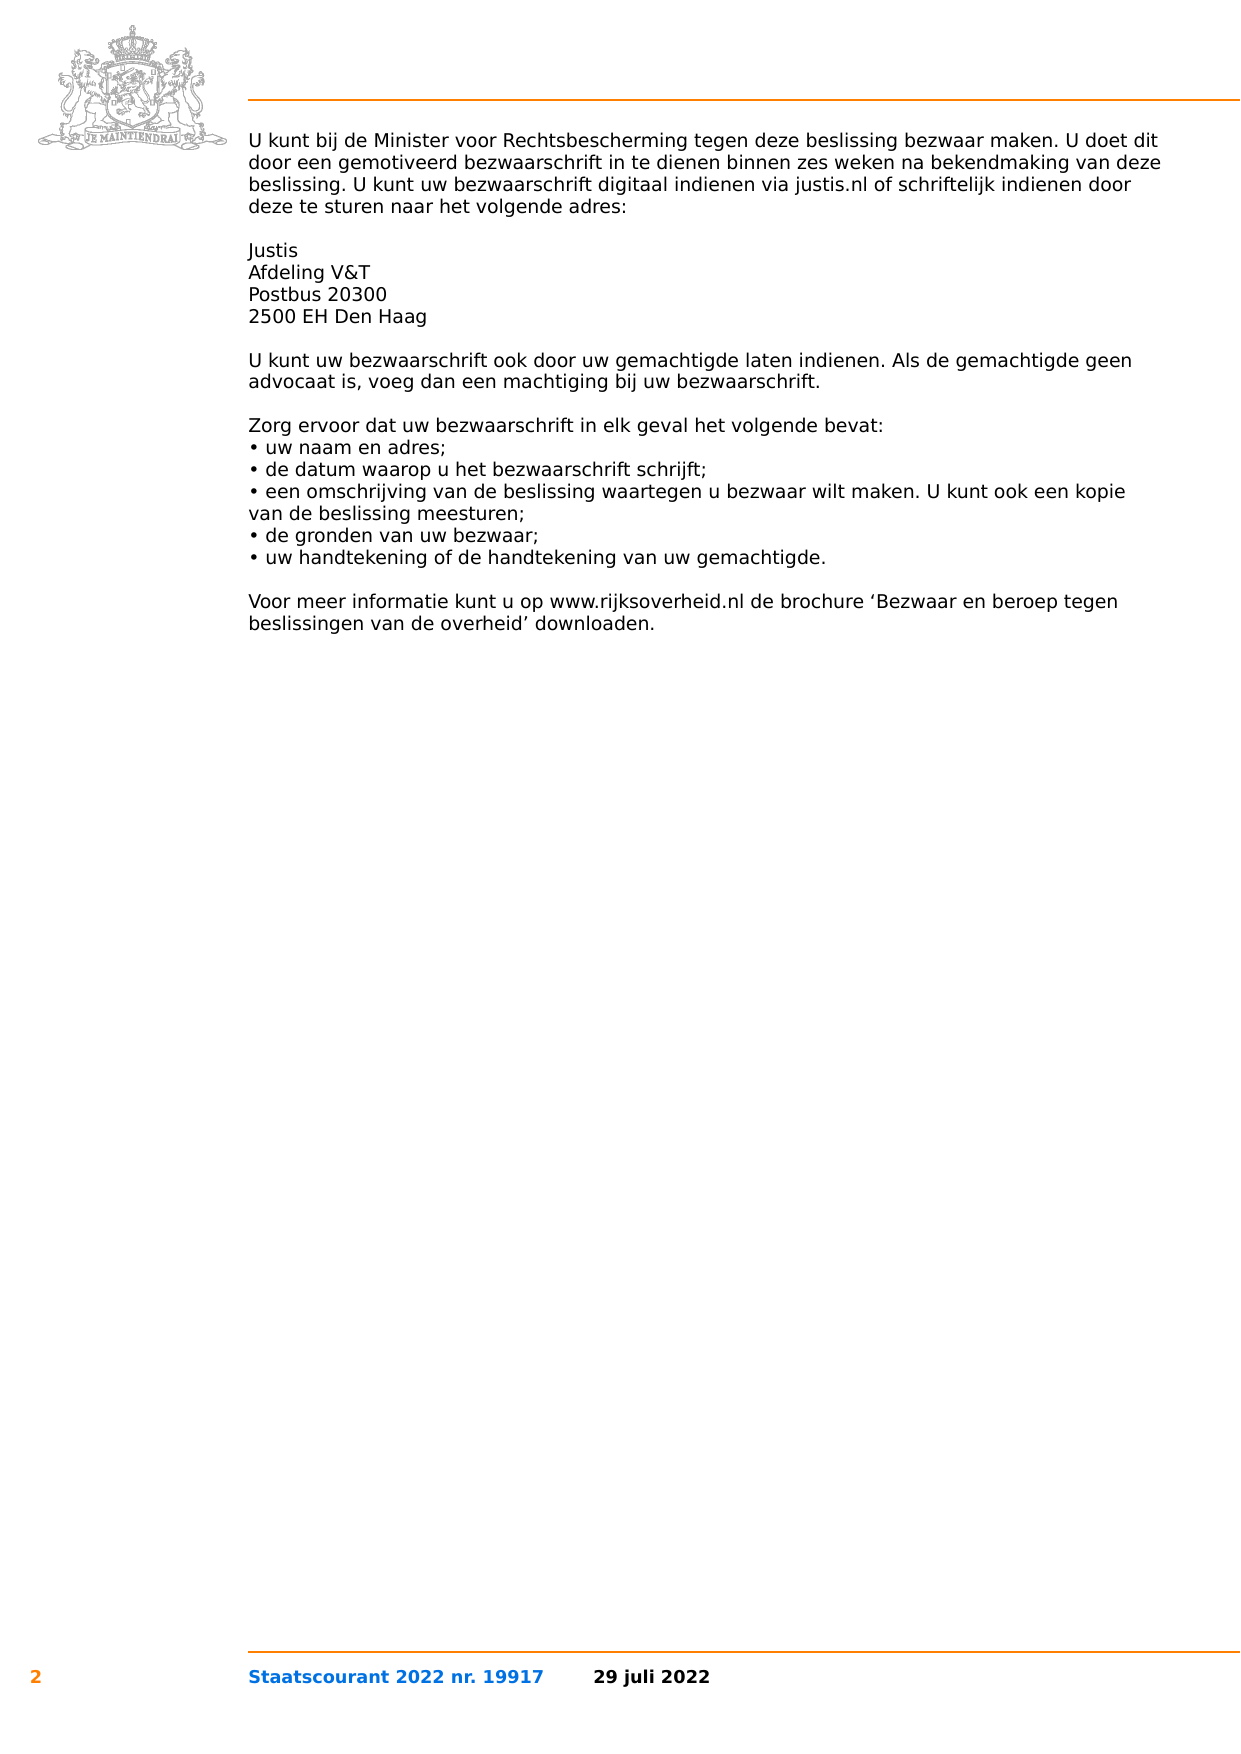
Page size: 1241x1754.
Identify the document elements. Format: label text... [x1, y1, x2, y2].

text Voor meer informatie kunt u op www.rijksoverheid.nl de brochure ‘Bezwaar en beroep tegen beslissingen van de overheid’ downloaden. [248, 591, 1163, 635]
picture [38, 25, 227, 150]
text Justis [248, 240, 1163, 262]
text 2500 EH Den Haag [248, 306, 1163, 328]
text • een omschrijving van de beslissing waartegen u bezwaar wilt maken. U kunt ook een kopie van de beslissing meesturen; [248, 481, 1163, 525]
text Zorg ervoor dat uw bezwaarschrift in elk geval het volgende bevat: [248, 415, 1163, 437]
text Afdeling V&T [248, 262, 1163, 284]
text • uw naam en adres; [248, 437, 1163, 459]
text • uw handtekening of de handtekening van uw gemachtigde. [248, 547, 1163, 569]
text • de gronden van uw bezwaar; [248, 525, 1163, 547]
text U kunt bij de Minister voor Rechtsbescherming tegen deze beslissing bezwaar maken. U doet dit door een gemotiveerd bezwaarschrift in te dienen binnen zes weken na bekendmaking van deze beslissing. U kunt uw bezwaarschrift digitaal indienen via justis.nl of schriftelijk indienen door deze te sturen naar het volgende adres: [248, 130, 1163, 218]
text Postbus 20300 [248, 284, 1163, 306]
text U kunt uw bezwaarschrift ook door uw gemachtigde laten indienen. Als de gemachtigde geen advocaat is, voeg dan een machtiging bij uw bezwaarschrift. [248, 349, 1163, 393]
text • de datum waarop u het bezwaarschrift schrijft; [248, 459, 1163, 481]
